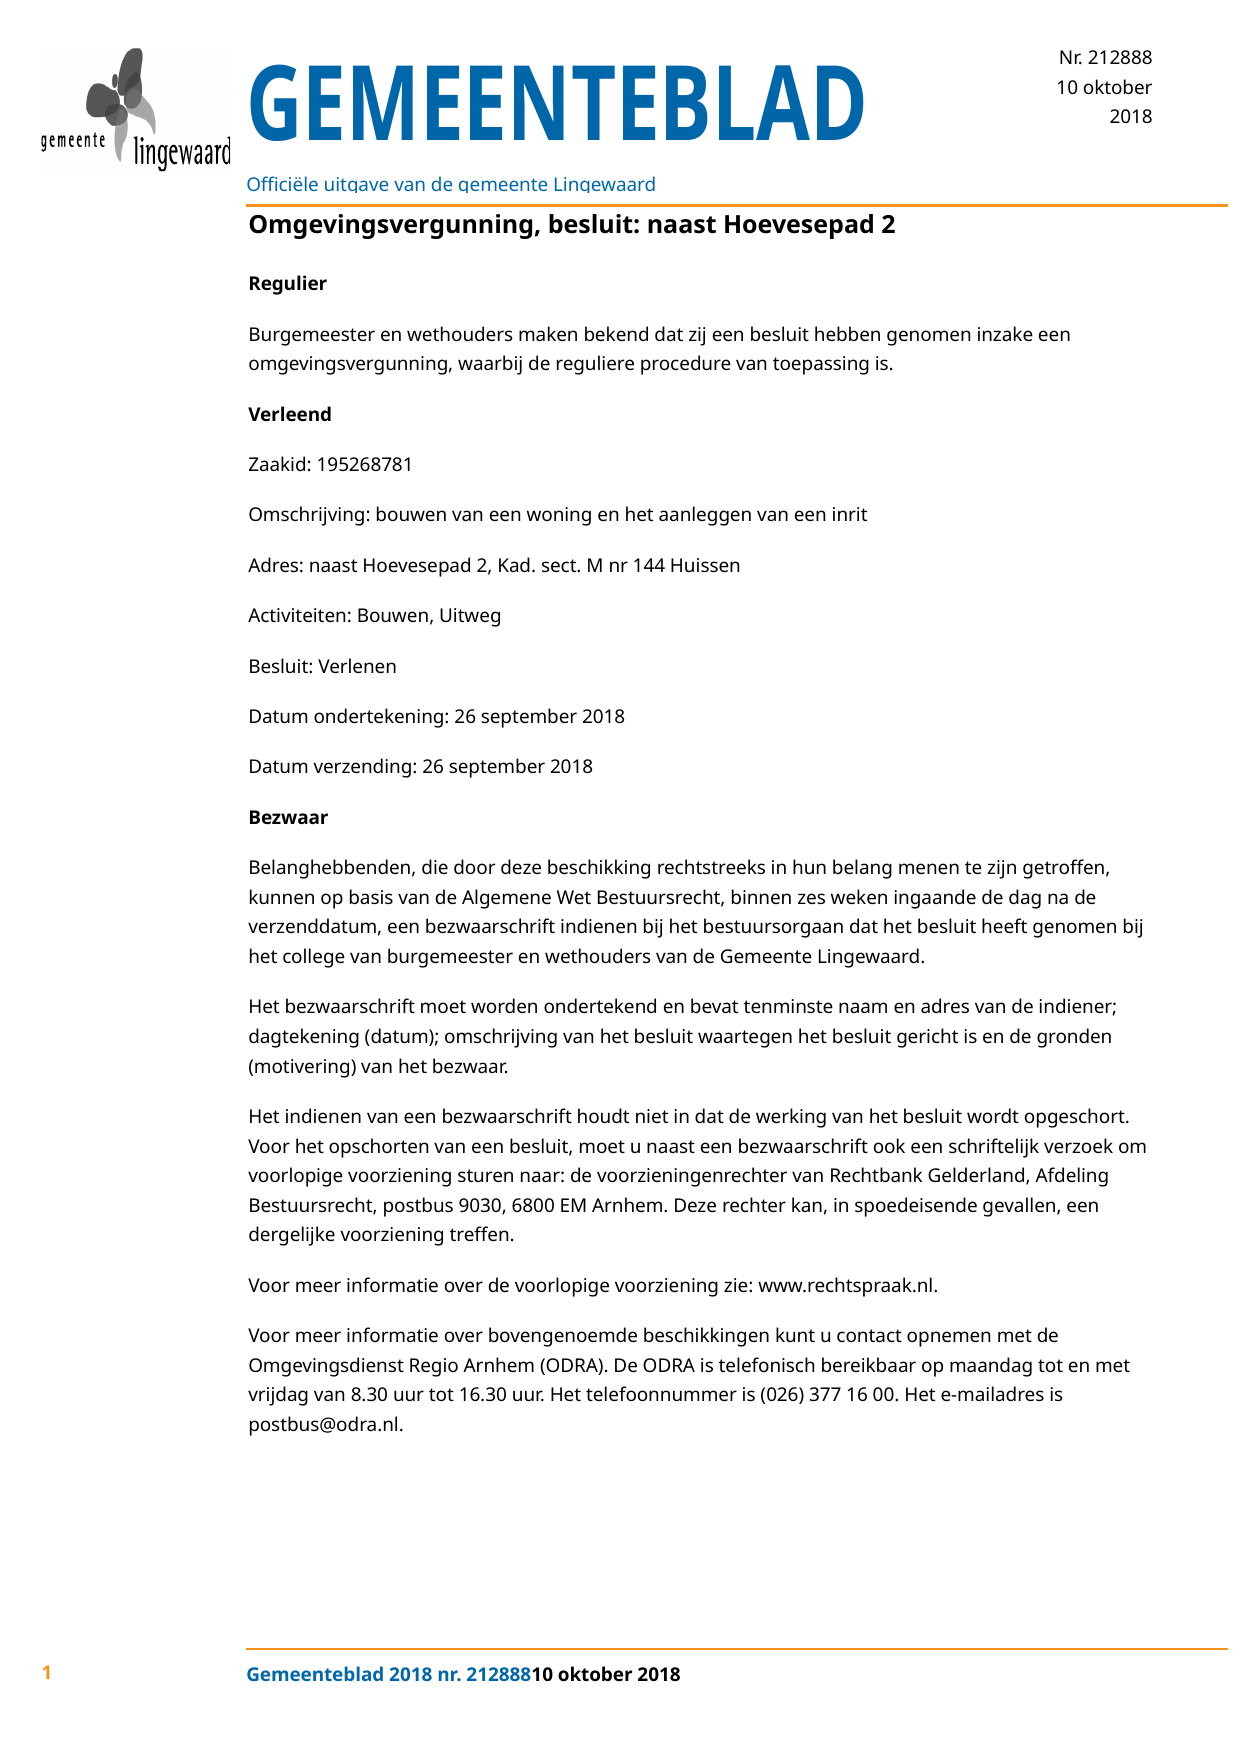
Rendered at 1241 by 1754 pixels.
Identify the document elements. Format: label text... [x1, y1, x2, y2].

text Burgemeester en wethouders maken bekend dat zij een besluit hebben genomen inzake een omgevingsvergunning, waarbij de reguliere procedure van toepassing is. [248, 321, 1152, 376]
text Het indienen van een bezwaarschrift houdt niet in dat de werking van het besluit wordt opgeschort. Voor het opschorten van een besluit, moet u naast een bezwaarschrift ook een schriftelijk verzoek om voorlopige voorziening sturen naar: de voorzieningenrechter van Rechtbank Gelderland, Afdeling Bestuursrecht, postbus 9030, 6800 EM Arnhem. Deze rechter kan, in spoedeisende gevallen, een dergelijke voorziening treffen. [248, 1103, 1152, 1247]
text Activiteiten: Bouwen, Uitweg [248, 602, 1152, 628]
text Bezwaar [248, 804, 1152, 830]
text Omschrijving: bouwen van een woning en het aanleggen van een inrit [248, 502, 1152, 527]
text Het bezwaarschrift moet worden ondertekend en bevat tenminste naam en adres van de indiener; dagtekening (datum); omschrijving van het besluit waartegen het besluit gericht is en de gronden (motivering) van het bezwaar. [248, 994, 1152, 1078]
text Adres: naast Hoevesepad 2, Kad. sect. M nr 144 Huissen [248, 552, 1152, 578]
picture [41, 47, 231, 172]
text Omgevingsvergunning, besluit: naast Hoevesepad 2 [248, 207, 1152, 241]
text Besluit: Verlenen [248, 653, 1152, 678]
text Datum verzending: 26 september 2018 [248, 754, 1152, 779]
text Voor meer informatie over de voorlopige voorziening zie: www.rechtspraak.nl. [248, 1272, 1152, 1298]
text Regulier [248, 270, 1152, 296]
text Voor meer informatie over bovengenoemde beschikkingen kunt u contact opnemen met de Omgevingsdienst Regio Arnhem (ODRA). De ODRA is telefonisch bereikbaar op maandag tot en met vrijdag van 8.30 uur tot 16.30 uur. Het telefoonnummer is (026) 377 16 00. Het e-mailadres is postbus@odra.nl. [248, 1322, 1152, 1437]
text Datum ondertekening: 26 september 2018 [248, 703, 1152, 729]
text Zaakid: 195268781 [248, 451, 1152, 477]
text Verleend [248, 401, 1152, 426]
text Belanghebbenden, die door deze beschikking rechtstreeks in hun belang menen te zijn getroffen, kunnen op basis van de Algemene Wet Bestuursrecht, binnen zes weken ingaande de dag na de verzenddatum, een bezwaarschrift indienen bij het bestuursorgaan dat het besluit heeft genomen bij het college van burgemeester en wethouders van de Gemeente Lingewaard. [248, 854, 1152, 969]
